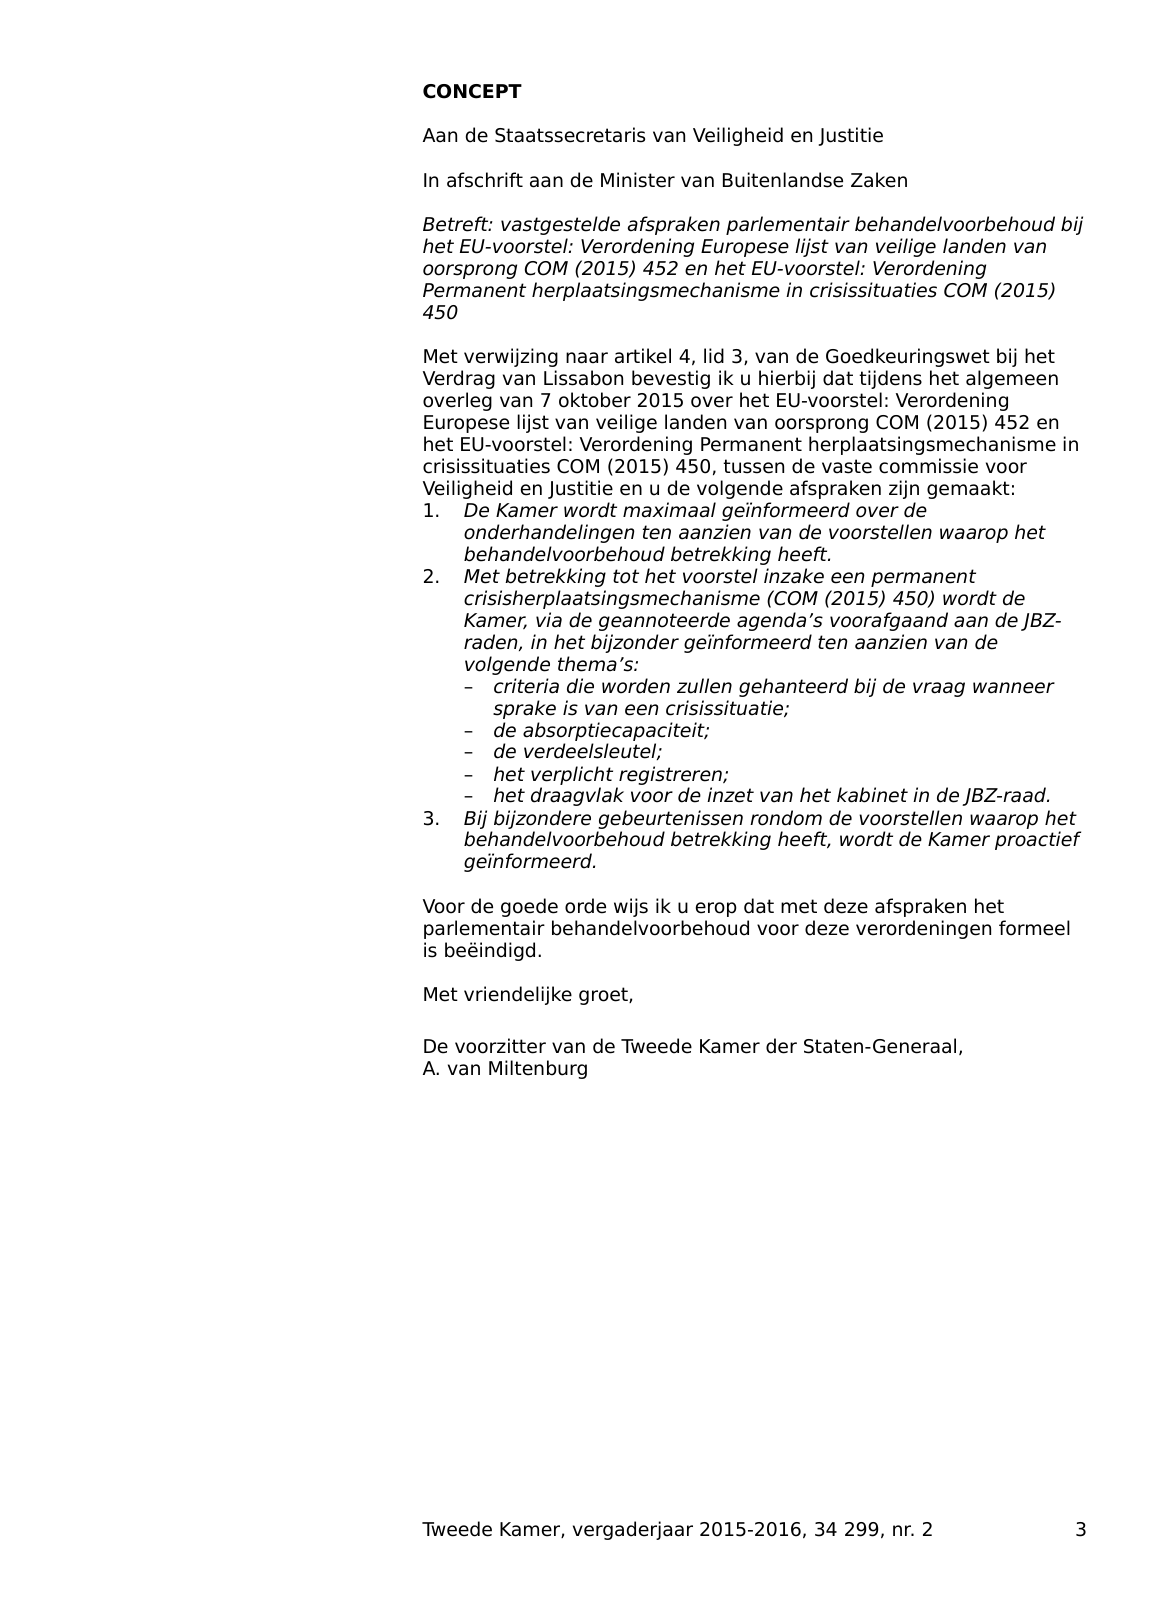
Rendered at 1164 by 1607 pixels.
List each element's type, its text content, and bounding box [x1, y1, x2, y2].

text Met vriendelijke groet, [422, 984, 1087, 1006]
text In afschrift aan de Minister van Buitenlandse Zaken [422, 169, 1087, 192]
text – het verplicht registreren; [464, 763, 1087, 785]
text Betreft: vastgestelde afspraken parlementair behandelvoorbehoud bij het EU-voorstel: Verordening Europese lijst van veilige landen van oorsprong COM (2015) 452 en het EU-voorstel: Verordening Permanent herplaatsingsmechanisme in crisissituaties COM (2015) 450 [422, 214, 1087, 324]
text De voorzitter van de Tweede Kamer der Staten-Generaal, A. van Miltenburg [422, 1036, 1087, 1079]
text Met verwijzing naar artikel 4, lid 3, van de Goedkeuringswet bij het Verdrag van Lissabon bevestig ik u hierbij dat tijdens het algemeen overleg van 7 oktober 2015 over het EU-voorstel: Verordening Europese lijst van veilige landen van oorsprong COM (2015) 452 en het EU-voorstel: Verordening Permanent herplaatsingsmechanisme in crisissituaties COM (2015) 450, tussen de vaste commissie voor Veiligheid en Justitie en u de volgende afspraken zijn gemaakt: [422, 346, 1087, 500]
text – de verdeelsleutel; [464, 741, 1087, 763]
text – criteria die worden zullen gehanteerd bij de vraag wanneer sprake is van een crisissituatie; [464, 676, 1087, 719]
text – het draagvlak voor de inzet van het kabinet in de JBZ-raad. [464, 785, 1087, 807]
text Aan de Staatssecretaris van Veiligheid en Justitie [422, 125, 1087, 147]
text 1. De Kamer wordt maximaal geïnformeerd over de onderhandelingen ten aanzien van de voorstellen waarop het behandelvoorbehoud betrekking heeft. [422, 500, 1087, 566]
text – de absorptiecapaciteit; [464, 719, 1087, 741]
text 2. Met betrekking tot het voorstel inzake een permanent crisisherplaatsingsmechanisme (COM (2015) 450) wordt de Kamer, via de geannoteerde agenda’s voorafgaand aan de JBZ-raden, in het bijzonder geïnformeerd ten aanzien van de volgende thema’s: [422, 566, 1087, 676]
text 3. Bij bijzondere gebeurtenissen rondom de voorstellen waarop het behandelvoorbehoud betrekking heeft, wordt de Kamer proactief geïnformeerd. [422, 807, 1087, 873]
subtitle CONCEPT [422, 81, 1087, 103]
text Voor de goede orde wijs ik u erop dat met deze afspraken het parlementair behandelvoorbehoud voor deze verordeningen formeel is beëindigd. [422, 896, 1087, 961]
